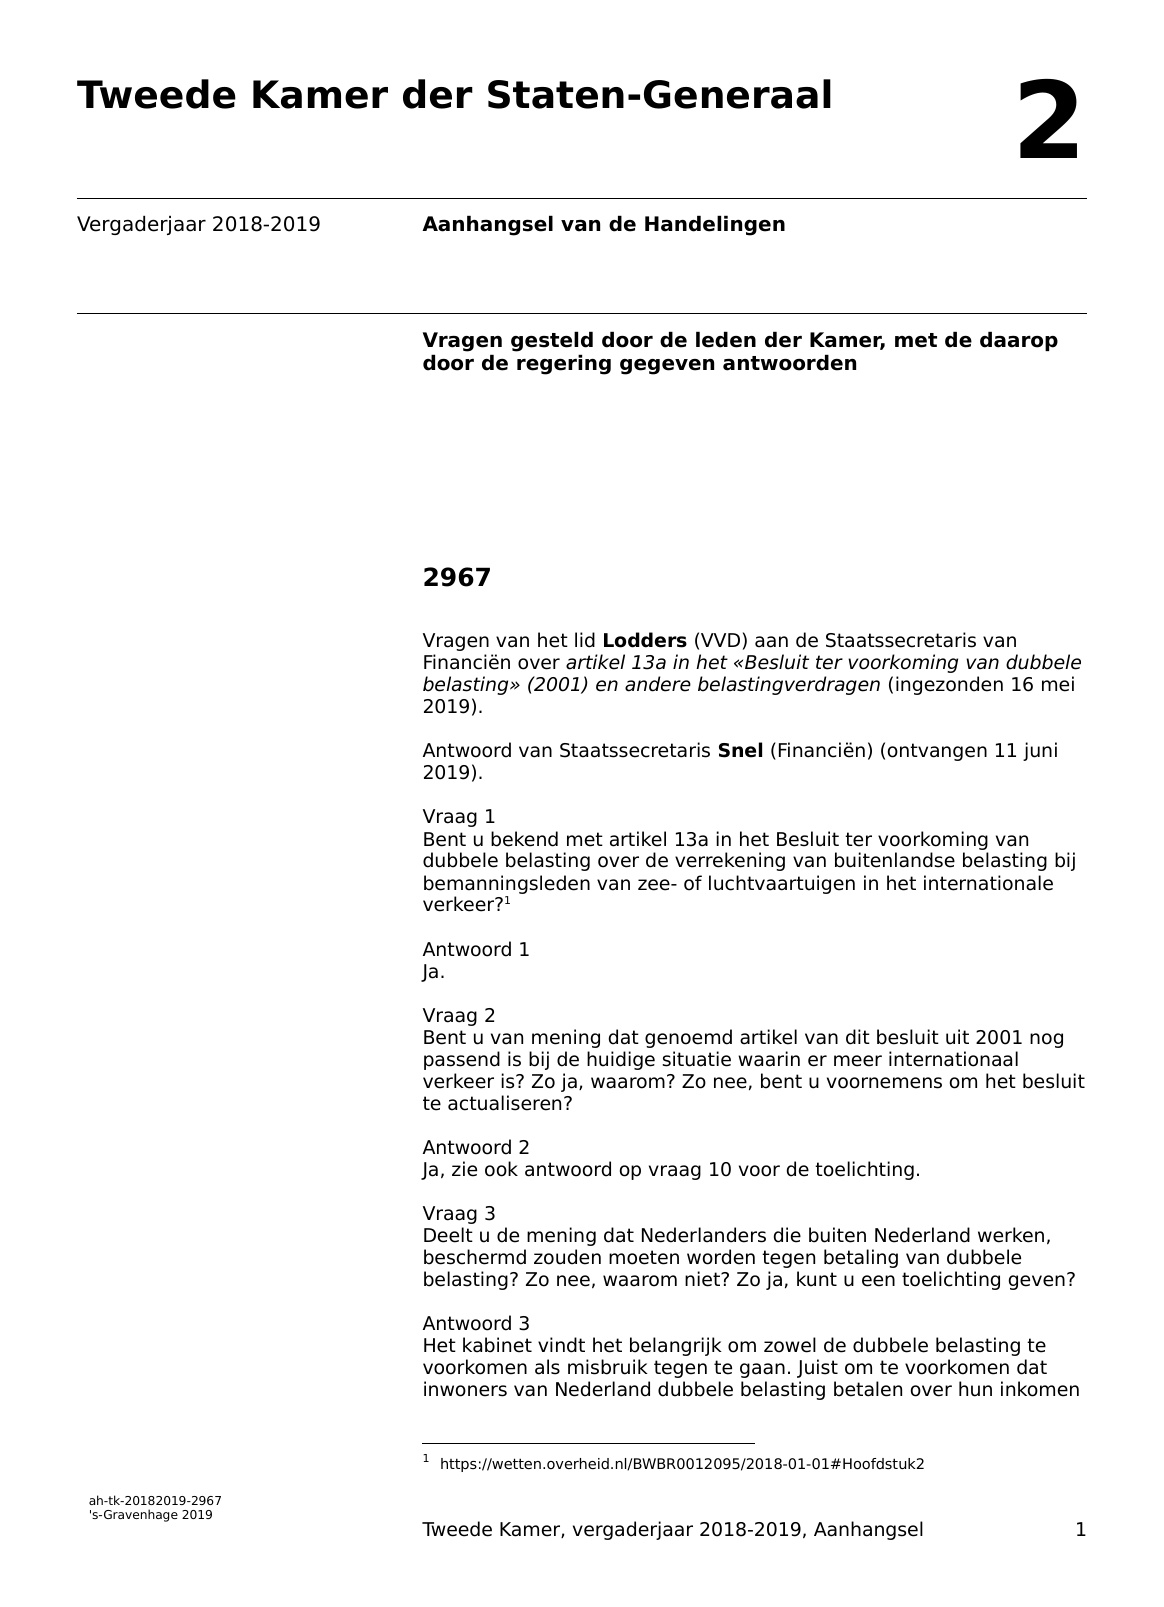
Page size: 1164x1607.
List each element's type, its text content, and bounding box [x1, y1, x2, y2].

text ah-tk-20182019-2967 [88, 1494, 323, 1508]
text Antwoord 3 [422, 1313, 1087, 1335]
text Vragen van het lid Lodders (VVD) aan de Staatssecretaris van Financiën over artikel 13a in het «Besluit ter voorkoming van dubbele belasting» (2001) en andere belastingverdragen (ingezonden 16 mei 2019). [422, 630, 1087, 718]
text Vraag 3 [422, 1203, 1087, 1225]
table_cell [77, 314, 422, 375]
text Ja, zie ook antwoord op vraag 10 voor de toelichting. [422, 1159, 1087, 1181]
text 's-Gravenhage 2019 [88, 1508, 323, 1522]
text Vraag 1 [422, 806, 1087, 828]
table_cell Vragen gesteld door de leden der Kamer, met de daarop door de regering gegeven antwoorden [422, 314, 1087, 375]
text Antwoord 1 [422, 938, 1087, 961]
text Antwoord 2 [422, 1137, 1087, 1159]
text Het kabinet vindt het belangrijk om zowel de dubbele belasting te voorkomen als misbruik tegen te gaan. Juist om te voorkomen dat inwoners van Nederland dubbele belasting betalen over hun inkomen [422, 1335, 1087, 1401]
text Bent u bekend met artikel 13a in het Besluit ter voorkoming van dubbele belasting over de verrekening van buitenlandse belasting bij bemanningsleden van zee- of luchtvaartuigen in het internationale verkeer? [422, 828, 1087, 916]
table_header 2 [886, 59, 1087, 198]
text Deelt u de mening dat Nederlanders die buiten Nederland werken, beschermd zouden moeten worden tegen betaling van dubbele belasting? Zo nee, waarom niet? Zo ja, kunt u een toelichting geven? [422, 1225, 1087, 1291]
table_header Tweede Kamer der Staten-Generaal [77, 59, 886, 198]
text Antwoord van Staatssecretaris Snel (Financiën) (ontvangen 11 juni 2019). [422, 740, 1087, 784]
table_cell Aanhangsel van de Handelingen [422, 199, 1087, 313]
text Vraag 2 [422, 1005, 1087, 1027]
text Bent u van mening dat genoemd artikel van dit besluit uit 2001 nog passend is bij de huidige situatie waarin er meer internationaal verkeer is? Zo ja, waarom? Zo nee, bent u voornemens om het besluit te actualiseren? [422, 1027, 1087, 1114]
table_cell Vergaderjaar 2018-2019 [77, 199, 422, 313]
text Ja. [422, 961, 1087, 982]
text 2967 [422, 563, 1087, 592]
text https://wetten.overheid.nl/BWBR0012095/2018-01-01#Hoofdstuk2 [422, 1452, 1087, 1474]
